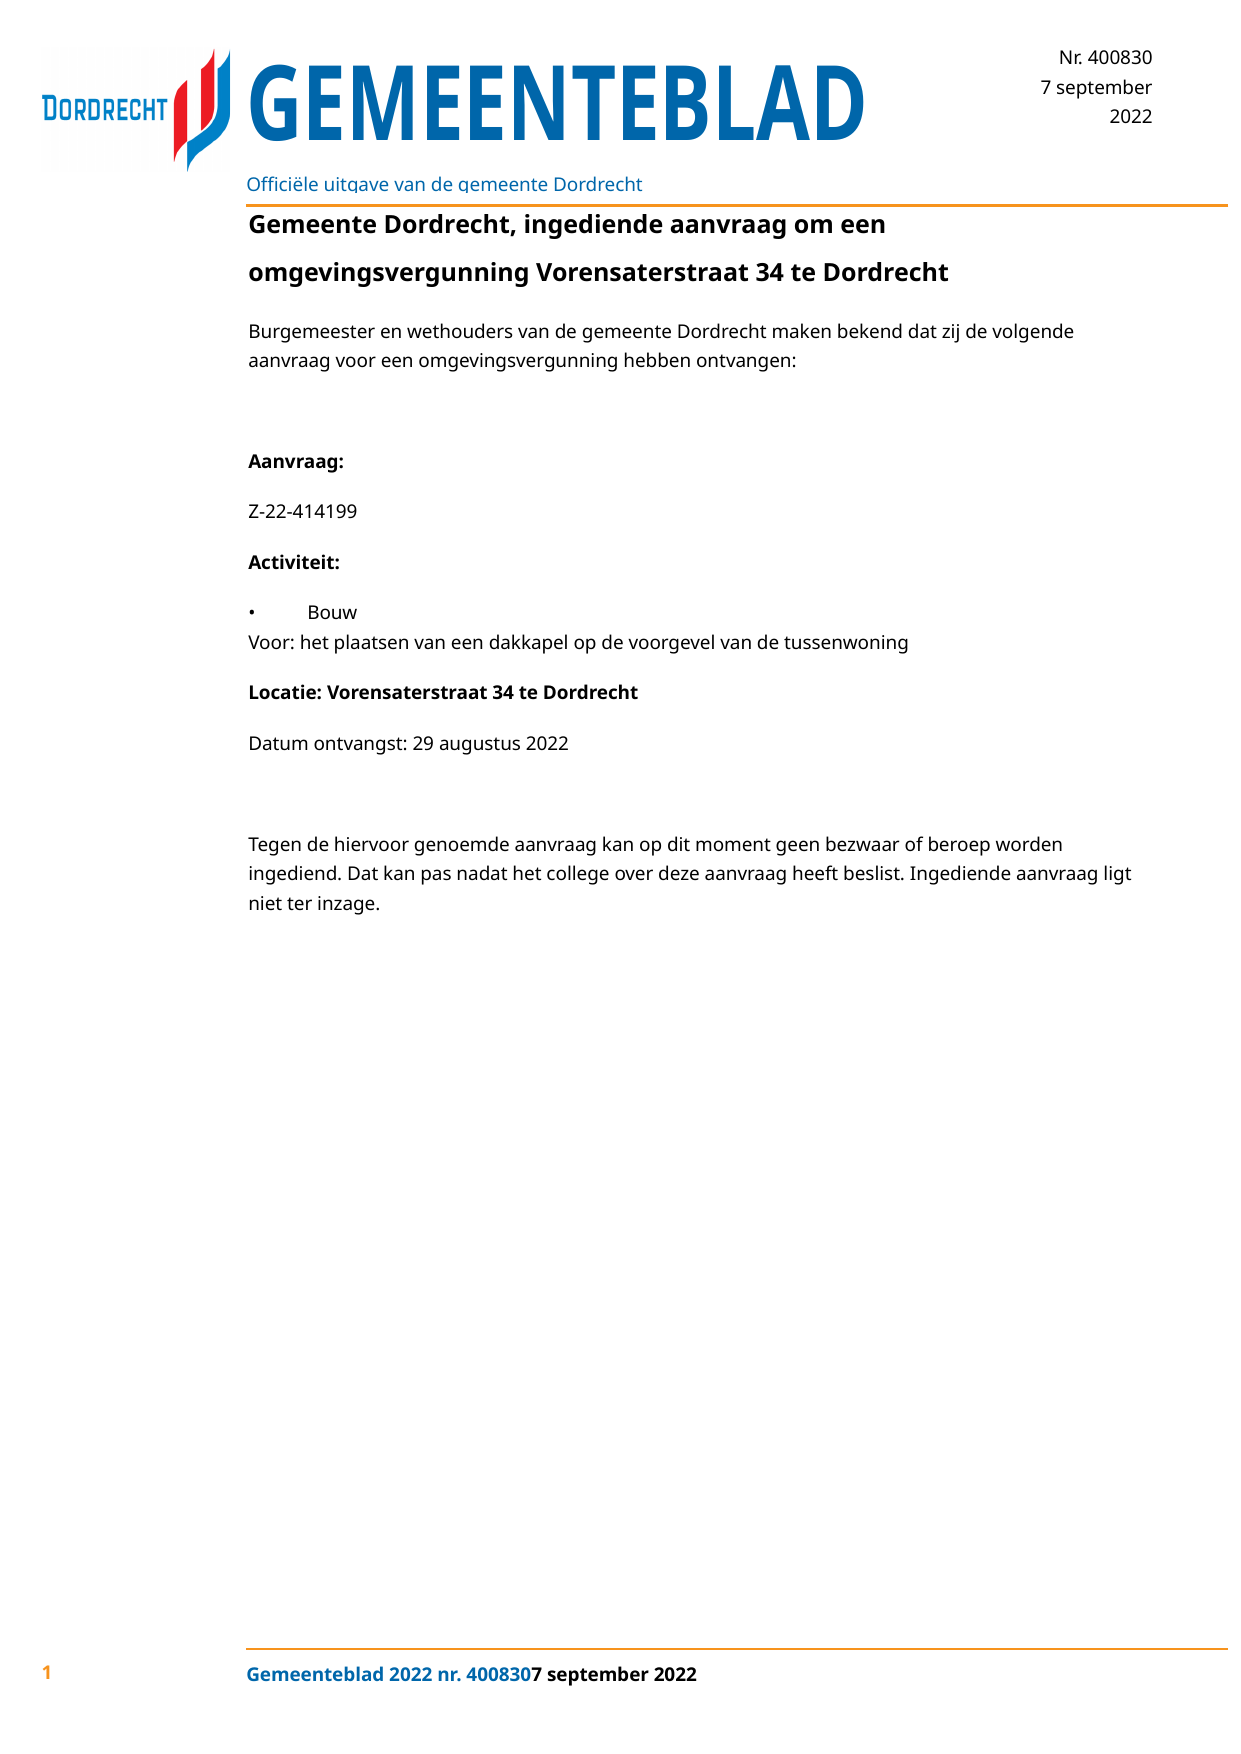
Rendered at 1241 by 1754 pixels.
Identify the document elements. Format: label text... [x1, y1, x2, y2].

text Tegen de hiervoor genoemde aanvraag kan op dit moment geen bezwaar of beroep worden ingediend. Dat kan pas nadat het college over deze aanvraag heeft beslist. Ingediende aanvraag ligt niet ter inzage. [248, 831, 1152, 916]
picture [41, 47, 231, 172]
text Aanvraag: [248, 448, 1152, 474]
text Datum ontvangst: 29 augustus 2022 [248, 730, 1152, 756]
text Gemeente Dordrecht, ingediende aanvraag om een omgevingsvergunning Vorensaterstraat 34 te Dordrecht [248, 207, 1152, 288]
text Burgemeester en wethouders van de gemeente Dordrecht maken bekend dat zij de volgende aanvraag voor een omgevingsvergunning hebben ontvangen: [248, 318, 1152, 373]
list Bouw [248, 599, 1152, 625]
text Voor: het plaatsen van een dakkapel op de voorgevel van de tussenwoning [248, 629, 1152, 655]
text Locatie: Vorensaterstraat 34 te Dordrecht [248, 679, 1152, 705]
text Activiteit: [248, 549, 1152, 575]
text Z-22-414199 [248, 499, 1152, 524]
